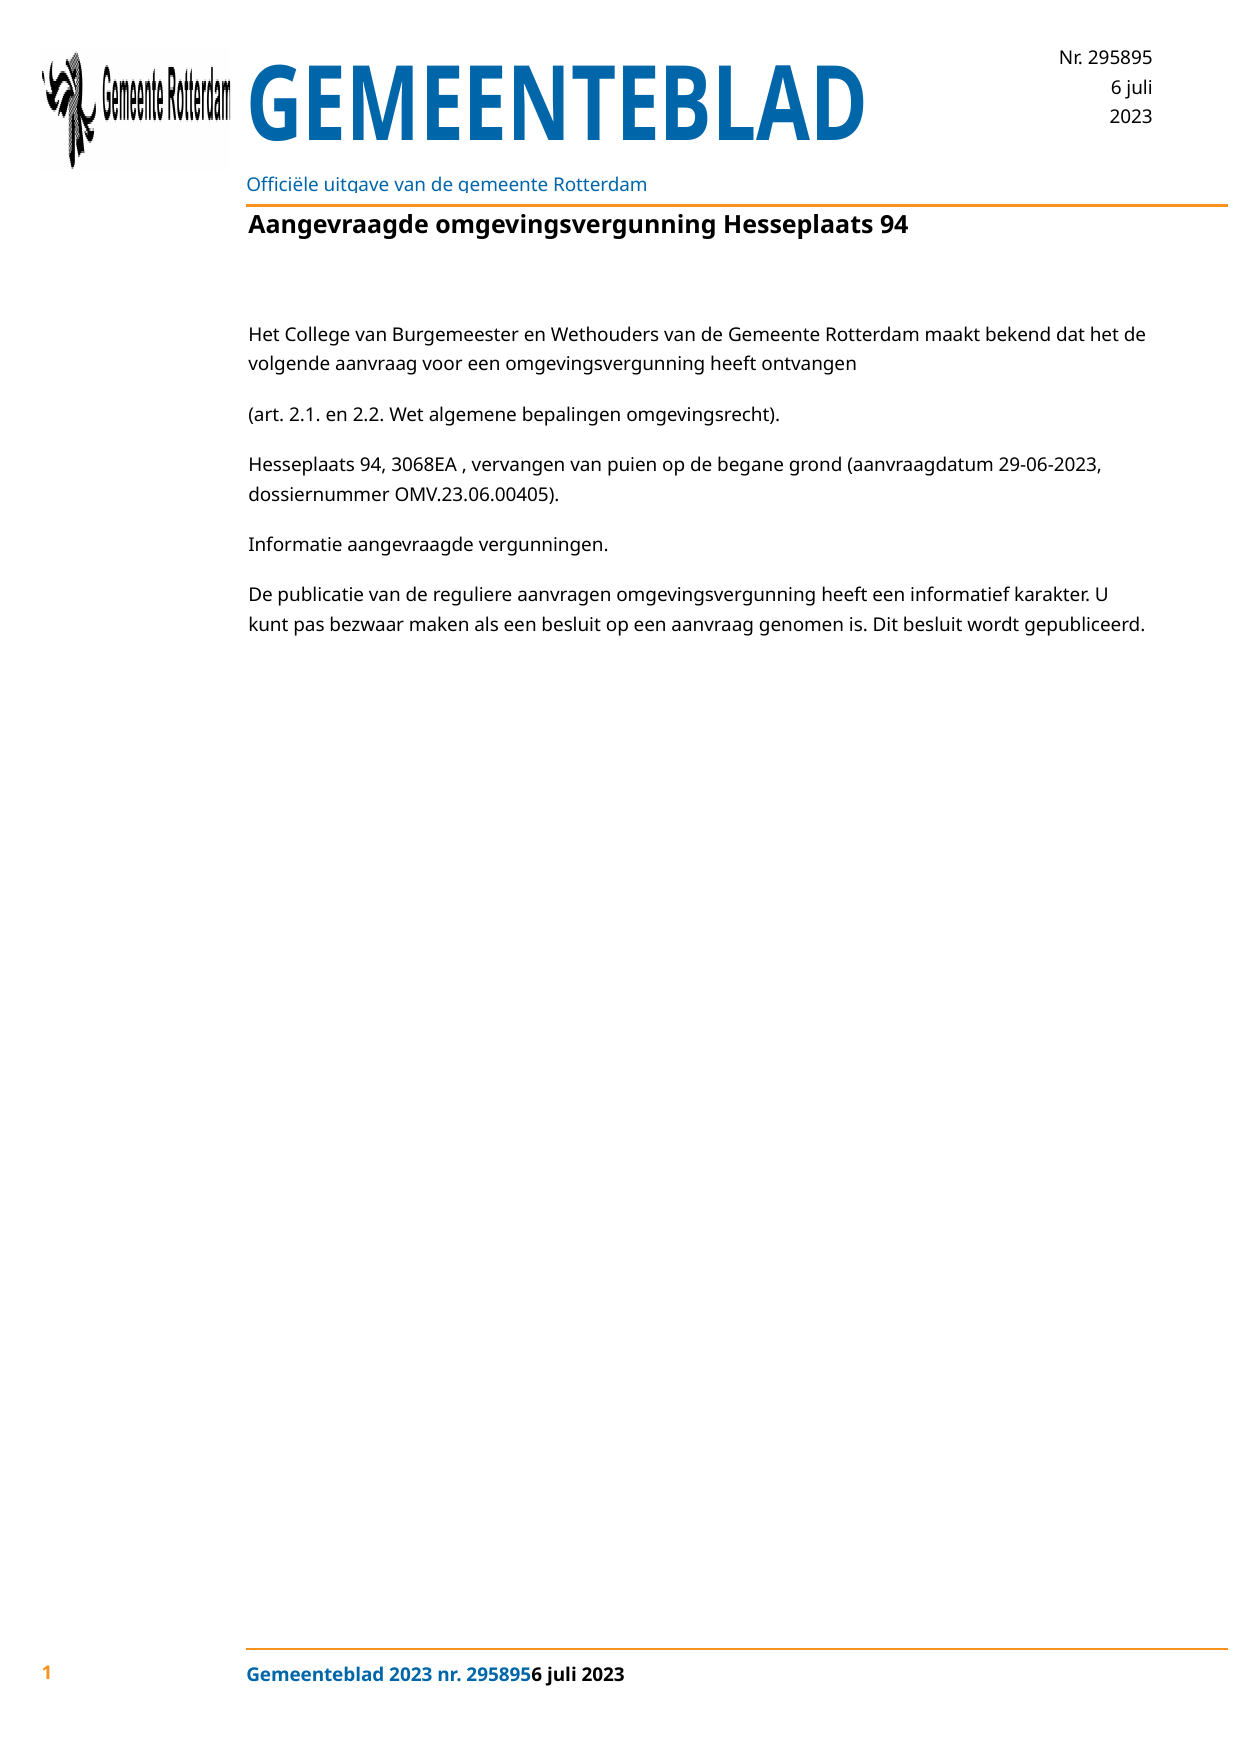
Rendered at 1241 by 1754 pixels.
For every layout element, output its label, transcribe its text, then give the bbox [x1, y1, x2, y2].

text (art. 2.1. en 2.2. Wet algemene bepalingen omgevingsrecht). [248, 401, 1152, 426]
picture [41, 47, 231, 172]
text Hesseplaats 94, 3068EA , vervangen van puien op de begane grond (aanvraagdatum 29-06-2023, dossiernummer OMV.23.06.00405). [248, 451, 1152, 506]
text De publicatie van de reguliere aanvragen omgevingsvergunning heeft een informatief karakter. U kunt pas bezwaar maken als een besluit op een aanvraag genomen is. Dit besluit wordt gepubliceerd. [248, 582, 1152, 637]
text Informatie aangevraagde vergunningen. [248, 531, 1152, 557]
text Aangevraagde omgevingsvergunning Hesseplaats 94 [248, 207, 1152, 241]
text Het College van Burgemeester en Wethouders van de Gemeente Rotterdam maakt bekend dat het de volgende aanvraag voor een omgevingsvergunning heeft ontvangen [248, 321, 1152, 376]
